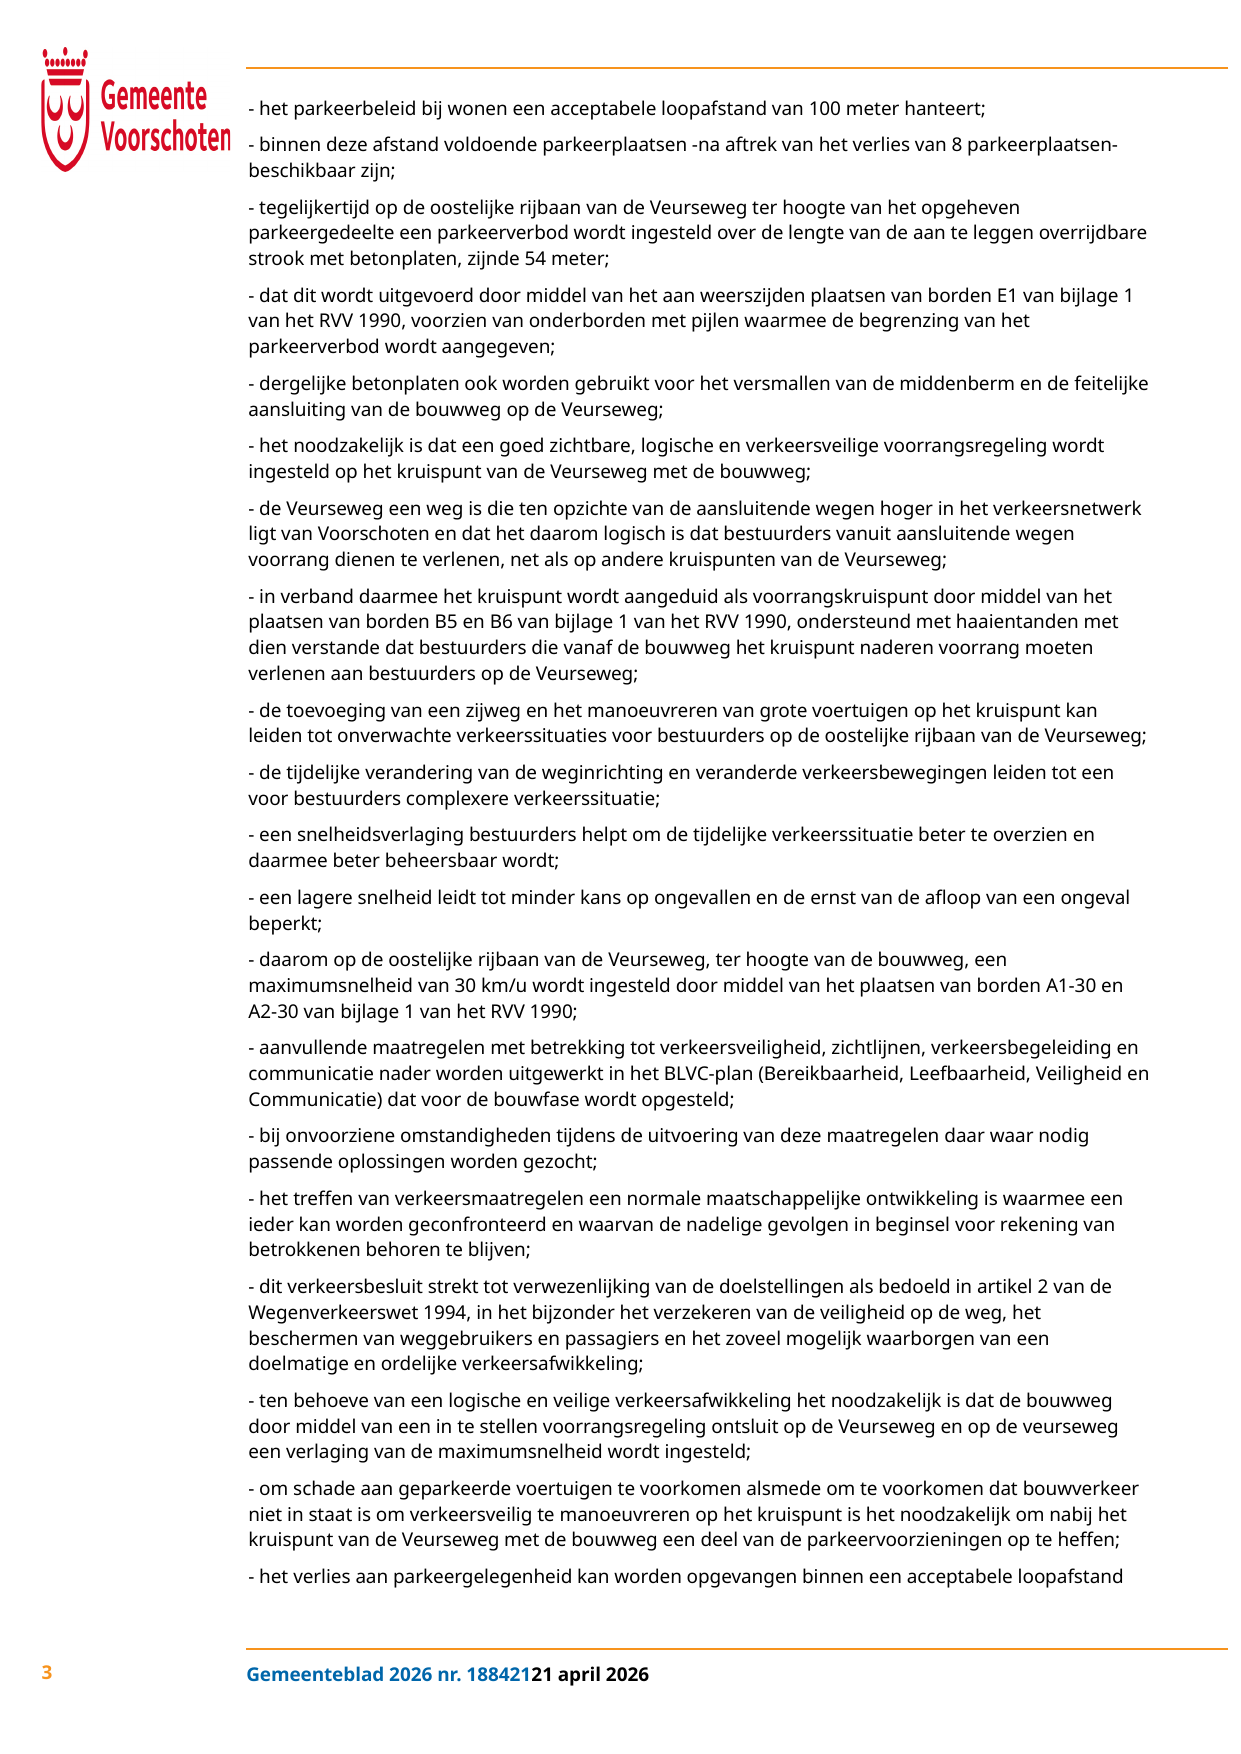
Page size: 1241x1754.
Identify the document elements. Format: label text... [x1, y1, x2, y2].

text - aanvullende maatregelen met betrekking tot verkeersveiligheid, zichtlijnen, verkeersbegeleiding en communicatie nader worden uitgewerkt in het BLVC-plan (Bereikbaarheid, Leefbaarheid, Veiligheid en Communicatie) dat voor de bouwfase wordt opgesteld; [248, 1034, 1152, 1112]
text - de tijdelijke verandering van de weginrichting en veranderde verkeersbewegingen leiden tot een voor bestuurders complexere verkeerssituatie; [248, 759, 1152, 811]
text - het verlies aan parkeergelegenheid kan worden opgevangen binnen een acceptabele loopafstand [248, 1563, 1152, 1589]
text - het treffen van verkeersmaatregelen een normale maatschappelijke ontwikkeling is waarmee een ieder kan worden geconfronteerd en waarvan de nadelige gevolgen in beginsel voor rekening van betrokkenen behoren te blijven; [248, 1185, 1152, 1262]
picture [41, 47, 231, 172]
text - het noodzakelijk is dat een goed zichtbare, logische en verkeersveilige voorrangsregeling wordt ingesteld op het kruispunt van de Veurseweg met de bouwweg; [248, 432, 1152, 484]
text - daarom op de oostelijke rijbaan van de Veurseweg, ter hoogte van de bouwweg, een maximumsnelheid van 30 km/u wordt ingesteld door middel van het plaatsen van borden A1-30 en A2-30 van bijlage 1 van het RVV 1990; [248, 946, 1152, 1024]
text - ten behoeve van een logische en veilige verkeersafwikkeling het noodzakelijk is dat de bouwweg door middel van een in te stellen voorrangsregeling ontsluit op de Veurseweg en op de veurseweg een verlaging van de maximumsnelheid wordt ingesteld; [248, 1387, 1152, 1464]
text - bij onvoorziene omstandigheden tijdens de uitvoering van deze maatregelen daar waar nodig passende oplossingen worden gezocht; [248, 1123, 1152, 1174]
text - dat dit wordt uitgevoerd door middel van het aan weerszijden plaatsen van borden E1 van bijlage 1 van het RVV 1990, voorzien van onderborden met pijlen waarmee de begrenzing van het parkeerverbod wordt aangegeven; [248, 282, 1152, 359]
text - dit verkeersbesluit strekt tot verwezenlijking van de doelstellingen als bedoeld in artikel 2 van de Wegenverkeerswet 1994, in het bijzonder het verzekeren van de veiligheid op de weg, het beschermen van weggebruikers en passagiers en het zoveel mogelijk waarborgen van een doelmatige en ordelijke verkeersafwikkeling; [248, 1273, 1152, 1376]
text - tegelijkertijd op de oostelijke rijbaan van de Veurseweg ter hoogte van het opgeheven parkeergedeelte een parkeerverbod wordt ingesteld over de lengte van de aan te leggen overrijdbare strook met betonplaten, zijnde 54 meter; [248, 194, 1152, 271]
text - de Veurseweg een weg is die ten opzichte van de aansluitende wegen hoger in het verkeersnetwerk ligt van Voorschoten en dat het daarom logisch is dat bestuurders vanuit aansluitende wegen voorrang dienen te verlenen, net als op andere kruispunten van de Veurseweg; [248, 495, 1152, 572]
text - om schade aan geparkeerde voertuigen te voorkomen alsmede om te voorkomen dat bouwverkeer niet in staat is om verkeersveilig te manoeuvreren op het kruispunt is het noodzakelijk om nabij het kruispunt van de Veurseweg met de bouwweg een deel van de parkeervoorzieningen op te heffen; [248, 1475, 1152, 1552]
text - een lagere snelheid leidt tot minder kans op ongevallen en de ernst van de afloop van een ongeval beperkt; [248, 884, 1152, 936]
text - dergelijke betonplaten ook worden gebruikt voor het versmallen van de middenberm en de feitelijke aansluiting van de bouwweg op de Veurseweg; [248, 370, 1152, 422]
text - binnen deze afstand voldoende parkeerplaatsen -na aftrek van het verlies van 8 parkeerplaatsen- beschikbaar zijn; [248, 131, 1152, 183]
text - in verband daarmee het kruispunt wordt aangeduid als voorrangskruispunt door middel van het plaatsen van borden B5 en B6 van bijlage 1 van het RVV 1990, ondersteund met haaientanden met dien verstande dat bestuurders die vanaf de bouwweg het kruispunt naderen voorrang moeten verlenen aan bestuurders op de Veurseweg; [248, 583, 1152, 686]
text - een snelheidsverlaging bestuurders helpt om de tijdelijke verkeerssituatie beter te overzien en daarmee beter beheersbaar wordt; [248, 822, 1152, 873]
text - het parkeerbeleid bij wonen een acceptabele loopafstand van 100 meter hanteert; [248, 95, 1152, 121]
text - de toevoeging van een zijweg en het manoeuvreren van grote voertuigen op het kruispunt kan leiden tot onverwachte verkeerssituaties voor bestuurders op de oostelijke rijbaan van de Veurseweg; [248, 697, 1152, 748]
